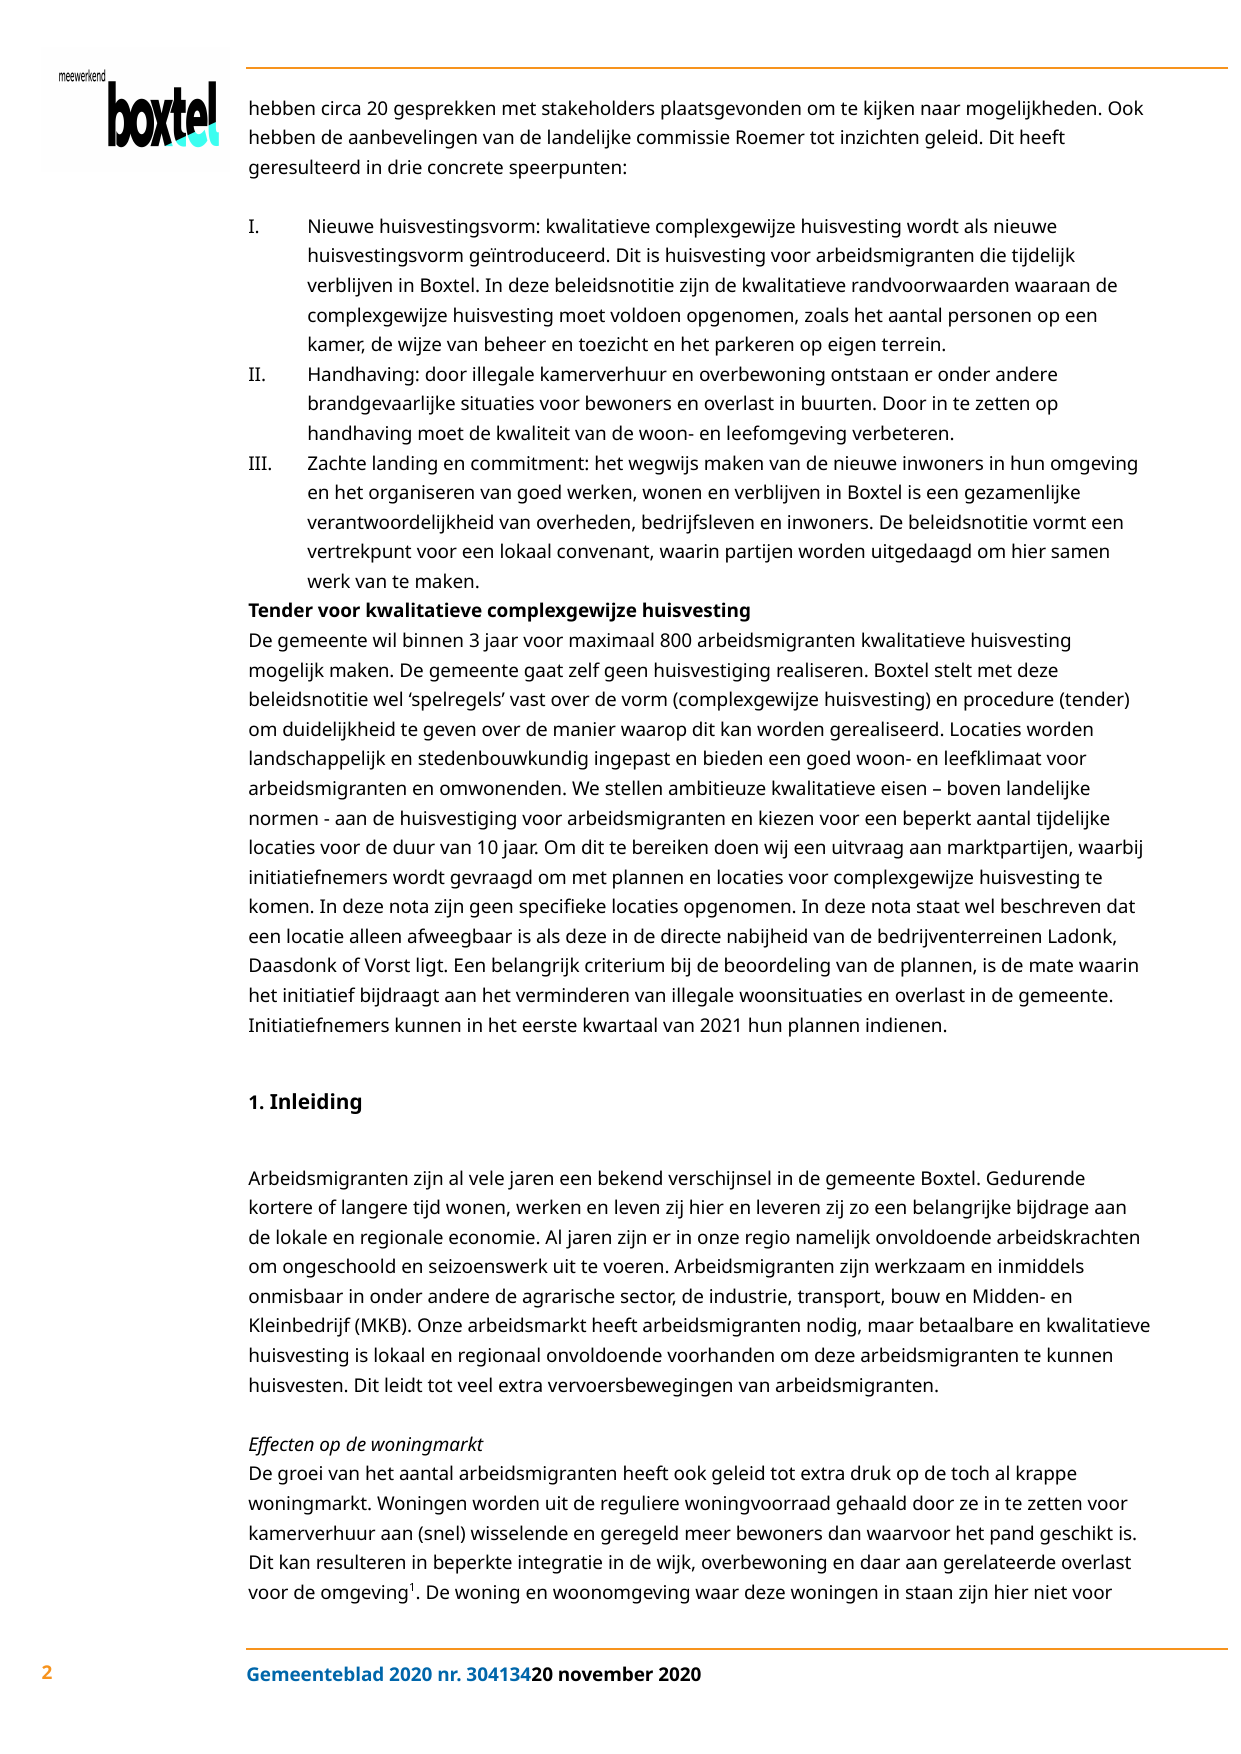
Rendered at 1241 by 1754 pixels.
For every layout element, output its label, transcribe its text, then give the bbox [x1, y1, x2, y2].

text 1. Inleiding [248, 1087, 1152, 1116]
text De groei van het aantal arbeidsmigranten heeft ook geleid tot extra druk op de toch al krappe woningmarkt. Woningen worden uit de reguliere woningvoorraad gehaald door ze in te zetten voor kamerverhuur aan (snel) wisselende en geregeld meer bewoners dan waarvoor het pand geschikt is. Dit kan resulteren in beperkte integratie in de wijk, overbewoning en daar aan gerelateerde overlast voor de omgeving1. De woning en woonomgeving waar deze woningen in staan zijn hier niet voor [248, 1461, 1152, 1605]
list Zachte landing en commitment: het wegwijs maken van de nieuwe inwoners in hun omgeving en het organiseren van goed werken, wonen en verblijven in Boxtel is een gezamenlijke verantwoordelijkheid van overheden, bedrijfsleven en inwoners. De beleidsnotitie vormt een vertrekpunt voor een lokaal convenant, waarin partijen worden uitgedaagd om hier samen werk van te maken. [248, 450, 1152, 594]
text Arbeidsmigranten zijn al vele jaren een bekend verschijnsel in de gemeente Boxtel. Gedurende kortere of langere tijd wonen, werken en leven zij hier en leveren zij zo een belangrijke bijdrage aan de lokale en regionale economie. Al jaren zijn er in onze regio namelijk onvoldoende arbeidskrachten om ongeschoold en seizoenswerk uit te voeren. Arbeidsmigranten zijn werkzaam en inmiddels onmisbaar in onder andere de agrarische sector, de industrie, transport, bouw en Midden- en Kleinbedrijf (MKB). Onze arbeidsmarkt heeft arbeidsmigranten nodig, maar betaalbare en kwalitatieve huisvesting is lokaal en regionaal onvoldoende voorhanden om deze arbeidsmigranten te kunnen huisvesten. Dit leidt tot veel extra vervoersbewegingen van arbeidsmigranten. [248, 1165, 1152, 1398]
text Effecten op de woningmarkt [248, 1431, 1152, 1457]
text hebben circa 20 gesprekken met stakeholders plaatsgevonden om te kijken naar mogelijkheden. Ook hebben de aanbevelingen van de landelijke commissie Roemer tot inzichten geleid. Dit heeft geresulteerd in drie concrete speerpunten: [248, 95, 1152, 180]
text De gemeente wil binnen 3 jaar voor maximaal 800 arbeidsmigranten kwalitatieve huisvesting mogelijk maken. De gemeente gaat zelf geen huisvestiging realiseren. Boxtel stelt met deze beleidsnotitie wel ‘spelregels’ vast over de vorm (complexgewijze huisvesting) en procedure (tender) om duidelijkheid te geven over de manier waarop dit kan worden gerealiseerd. Locaties worden landschappelijk en stedenbouwkundig ingepast en bieden een goed woon- en leefklimaat voor arbeidsmigranten en omwonenden. We stellen ambitieuze kwalitatieve eisen – boven landelijke normen - aan de huisvestiging voor arbeidsmigranten en kiezen voor een beperkt aantal tijdelijke locaties voor de duur van 10 jaar. Om dit te bereiken doen wij een uitvraag aan marktpartijen, waarbij initiatiefnemers wordt gevraagd om met plannen en locaties voor complexgewijze huisvesting te komen. In deze nota zijn geen specifieke locaties opgenomen. In deze nota staat wel beschreven dat een locatie alleen afweegbaar is als deze in de directe nabijheid van de bedrijventerreinen Ladonk, Daasdonk of Vorst ligt. Een belangrijk criterium bij de beoordeling van de plannen, is de mate waarin het initiatief bijdraagt aan het verminderen van illegale woonsituaties en overlast in de gemeente. Initiatiefnemers kunnen in het eerste kwartaal van 2021 hun plannen indienen. [248, 627, 1152, 1038]
text Tender voor kwalitatieve complexgewijze huisvesting [248, 598, 1152, 623]
list Nieuwe huisvestingsvorm: kwalitatieve complexgewijze huisvesting wordt als nieuwe huisvestingsvorm geïntroduceerd. Dit is huisvesting voor arbeidsmigranten die tijdelijk verblijven in Boxtel. In deze beleidsnotitie zijn de kwalitatieve randvoorwaarden waaraan de complexgewijze huisvesting moet voldoen opgenomen, zoals het aantal personen op een kamer, de wijze van beheer en toezicht en het parkeren op eigen terrein. [248, 213, 1152, 357]
picture [41, 47, 231, 172]
list Handhaving: door illegale kamerverhuur en overbewoning ontstaan er onder andere brandgevaarlijke situaties voor bewoners en overlast in buurten. Door in te zetten op handhaving moet de kwaliteit van de woon- en leefomgeving verbeteren. [248, 361, 1152, 446]
